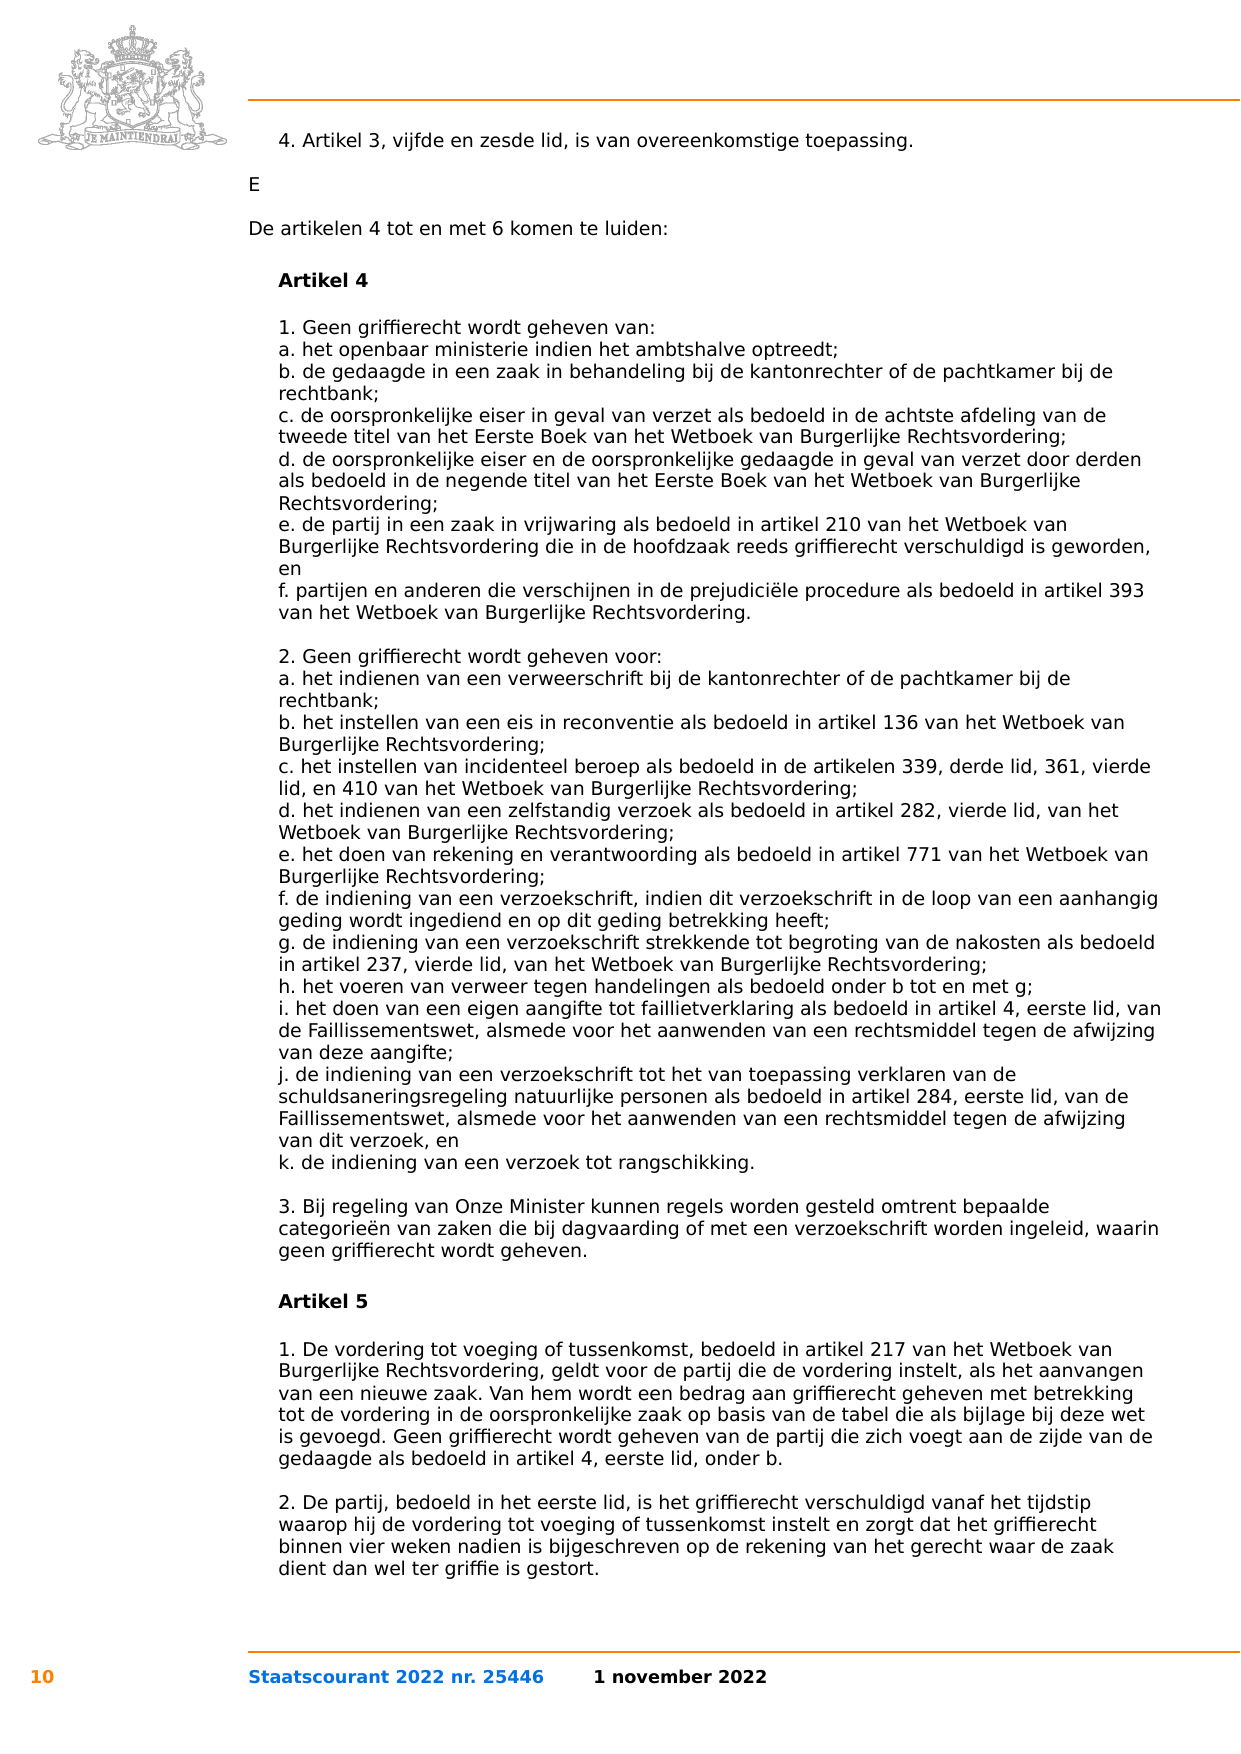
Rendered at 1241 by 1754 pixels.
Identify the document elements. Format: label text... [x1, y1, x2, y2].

text 2. Geen griffierecht wordt geheven voor: [278, 646, 1163, 668]
text f. de indiening van een verzoekschrift, indien dit verzoekschrift in de loop van een aanhangig geding wordt ingediend en op dit geding betrekking heeft; [278, 888, 1163, 932]
subtitle Artikel 5 [278, 1291, 1163, 1313]
text c. de oorspronkelijke eiser in geval van verzet als bedoeld in de achtste afdeling van de tweede titel van het Eerste Boek van het Wetboek van Burgerlijke Rechtsvordering; [278, 404, 1163, 448]
subtitle Artikel 4 [278, 269, 1163, 292]
text 3. Bij regeling van Onze Minister kunnen regels worden gesteld omtrent bepaalde categorieën van zaken die bij dagvaarding of met een verzoekschrift worden ingeleid, waarin geen griffierecht wordt geheven. [278, 1196, 1163, 1261]
text f. partijen en anderen die verschijnen in de prejudiciële procedure als bedoeld in artikel 393 van het Wetboek van Burgerlijke Rechtsvordering. [278, 580, 1163, 624]
text b. het instellen van een eis in reconventie als bedoeld in artikel 136 van het Wetboek van Burgerlijke Rechtsvordering; [278, 712, 1163, 756]
text g. de indiening van een verzoekschrift strekkende tot begroting van de nakosten als bedoeld in artikel 237, vierde lid, van het Wetboek van Burgerlijke Rechtsvordering; [278, 932, 1163, 976]
text h. het voeren van verweer tegen handelingen als bedoeld onder b tot en met g; [278, 976, 1163, 998]
text c. het instellen van incidenteel beroep als bedoeld in de artikelen 339, derde lid, 361, vierde lid, en 410 van het Wetboek van Burgerlijke Rechtsvordering; [278, 756, 1163, 800]
text j. de indiening van een verzoekschrift tot het van toepassing verklaren van de schuldsaneringsregeling natuurlijke personen als bedoeld in artikel 284, eerste lid, van de Faillissementswet, alsmede voor het aanwenden van een rechtsmiddel tegen de afwijzing van dit verzoek, en [278, 1064, 1163, 1152]
text E [248, 174, 1163, 196]
text 1. De vordering tot voeging of tussenkomst, bedoeld in artikel 217 van het Wetboek van Burgerlijke Rechtsvordering, geldt voor de partij die de vordering instelt, als het aanvangen van een nieuwe zaak. Van hem wordt een bedrag aan griffierecht geheven met betrekking tot de vordering in de oorspronkelijke zaak op basis van de tabel die als bijlage bij deze wet is gevoegd. Geen griffierecht wordt geheven van de partij die zich voegt aan de zijde van de gedaagde als bedoeld in artikel 4, eerste lid, onder b. [278, 1338, 1163, 1470]
text d. het indienen van een zelfstandig verzoek als bedoeld in artikel 282, vierde lid, van het Wetboek van Burgerlijke Rechtsvordering; [278, 800, 1163, 844]
text d. de oorspronkelijke eiser en de oorspronkelijke gedaagde in geval van verzet door derden als bedoeld in de negende titel van het Eerste Boek van het Wetboek van Burgerlijke Rechtsvordering; [278, 448, 1163, 514]
text e. het doen van rekening en verantwoording als bedoeld in artikel 771 van het Wetboek van Burgerlijke Rechtsvordering; [278, 844, 1163, 888]
text 1. Geen griffierecht wordt geheven van: [278, 317, 1163, 338]
picture [38, 25, 227, 150]
text a. het openbaar ministerie indien het ambtshalve optreedt; [278, 338, 1163, 361]
text De artikelen 4 tot en met 6 komen te luiden: [248, 218, 1163, 239]
text 4. Artikel 3, vijfde en zesde lid, is van overeenkomstige toepassing. [278, 130, 1163, 152]
text k. de indiening van een verzoek tot rangschikking. [278, 1152, 1163, 1174]
text e. de partij in een zaak in vrijwaring als bedoeld in artikel 210 van het Wetboek van Burgerlijke Rechtsvordering die in de hoofdzaak reeds griffierecht verschuldigd is geworden, en [278, 514, 1163, 580]
text b. de gedaagde in een zaak in behandeling bij de kantonrechter of de pachtkamer bij de rechtbank; [278, 361, 1163, 404]
text a. het indienen van een verweerschrift bij de kantonrechter of de pachtkamer bij de rechtbank; [278, 668, 1163, 712]
text i. het doen van een eigen aangifte tot faillietverklaring als bedoeld in artikel 4, eerste lid, van de Faillissementswet, alsmede voor het aanwenden van een rechtsmiddel tegen de afwijzing van deze aangifte; [278, 998, 1163, 1064]
text 2. De partij, bedoeld in het eerste lid, is het griffierecht verschuldigd vanaf het tijdstip waarop hij de vordering tot voeging of tussenkomst instelt en zorgt dat het griffierecht binnen vier weken nadien is bijgeschreven op de rekening van het gerecht waar de zaak dient dan wel ter griffie is gestort. [278, 1492, 1163, 1580]
